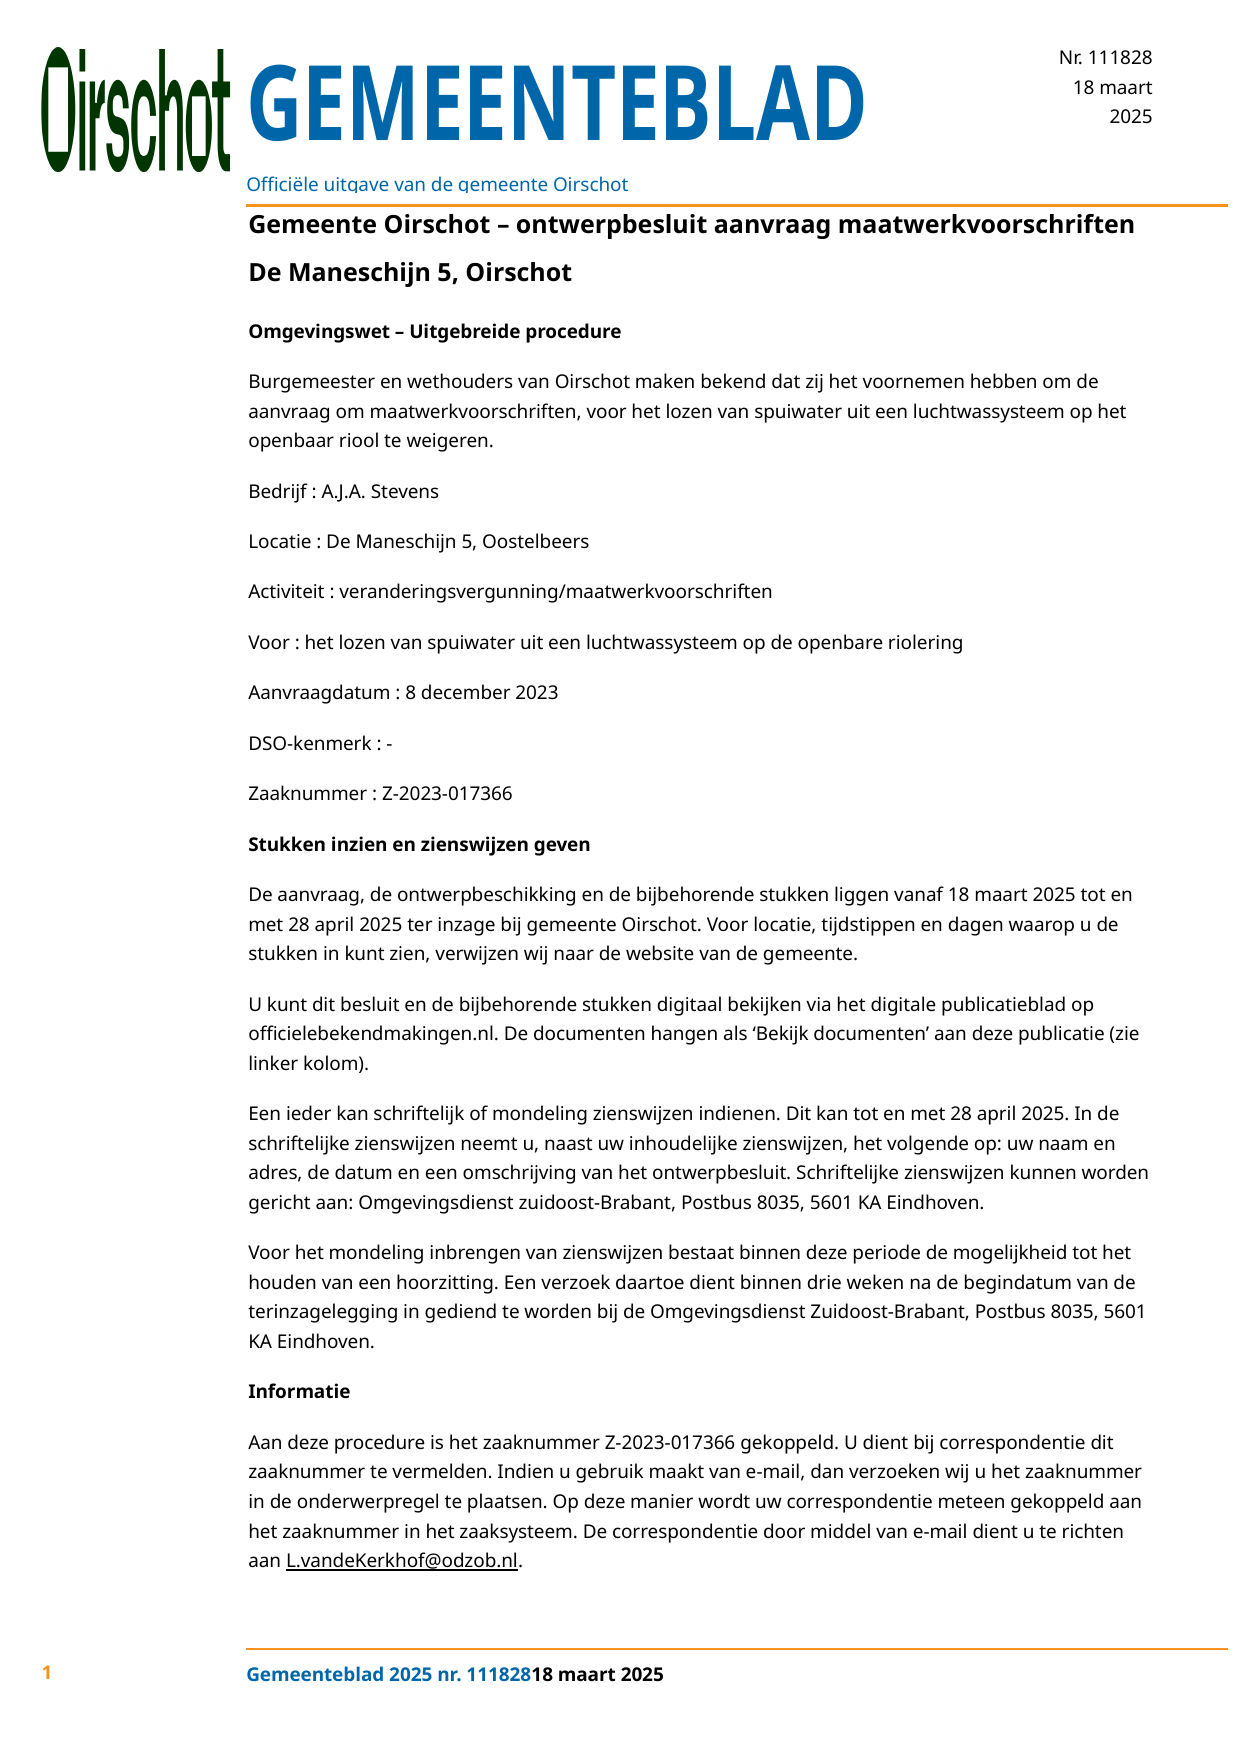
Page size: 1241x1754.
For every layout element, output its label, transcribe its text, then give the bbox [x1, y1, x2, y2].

text Voor : het lozen van spuiwater uit een luchtwassysteem op de openbare riolering [248, 629, 1152, 655]
text Activiteit : veranderingsvergunning/maatwerkvoorschriften [248, 579, 1152, 604]
picture [41, 47, 231, 172]
text Omgevingswet – Uitgebreide procedure [248, 318, 1152, 344]
text Aanvraagdatum : 8 december 2023 [248, 679, 1152, 705]
text Zaaknummer : Z-2023-017366 [248, 780, 1152, 806]
text Stukken inzien en zienswijzen geven [248, 831, 1152, 857]
text Burgemeester en wethouders van Oirschot maken bekend dat zij het voornemen hebben om de aanvraag om maatwerkvoorschriften, voor het lozen van spuiwater uit een luchtwassysteem op het openbaar riool te weigeren. [248, 368, 1152, 453]
text U kunt dit besluit en de bijbehorende stukken digitaal bekijken via het digitale publicatieblad op officielebekendmakingen.nl. De documenten hangen als ‘Bekijk documenten’ aan deze publicatie (zie linker kolom). [248, 991, 1152, 1076]
text Aan deze procedure is het zaaknummer Z-2023-017366 gekoppeld. U dient bij correspondentie dit zaaknummer te vermelden. Indien u gebruik maakt van e-mail, dan verzoeken wij u het zaaknummer in de onderwerpregel te plaatsen. Op deze manier wordt uw correspondentie meteen gekoppeld aan het zaaknummer in het zaaksysteem. De correspondentie door middel van e-mail dient u te richten aan L.vandeKerkhof@odzob.nl. [248, 1429, 1152, 1573]
text Locatie : De Maneschijn 5, Oostelbeers [248, 528, 1152, 554]
text Bedrijf : A.J.A. Stevens [248, 478, 1152, 504]
text DSO-kenmerk : - [248, 730, 1152, 756]
text De aanvraag, de ontwerpbeschikking en de bijbehorende stukken liggen vanaf 18 maart 2025 tot en met 28 april 2025 ter inzage bij gemeente Oirschot. Voor locatie, tijdstippen en dagen waarop u de stukken in kunt zien, verwijzen wij naar de website van de gemeente. [248, 881, 1152, 966]
text Een ieder kan schriftelijk of mondeling zienswijzen indienen. Dit kan tot en met 28 april 2025. In de schriftelijke zienswijzen neemt u, naast uw inhoudelijke zienswijzen, het volgende op: uw naam en adres, de datum en een omschrijving van het ontwerpbesluit. Schriftelijke zienswijzen kunnen worden gericht aan: Omgevingsdienst zuidoost-Brabant, Postbus 8035, 5601 KA Eindhoven. [248, 1100, 1152, 1215]
text Voor het mondeling inbrengen van zienswijzen bestaat binnen deze periode de mogelijkheid tot het houden van een hoorzitting. Een verzoek daartoe dient binnen drie weken na de begindatum van de terinzagelegging in gediend te worden bij de Omgevingsdienst Zuidoost-Brabant, Postbus 8035, 5601 KA Eindhoven. [248, 1239, 1152, 1354]
text Informatie [248, 1379, 1152, 1404]
text Gemeente Oirschot – ontwerpbesluit aanvraag maatwerkvoorschriften De Maneschijn 5, Oirschot [248, 207, 1152, 288]
